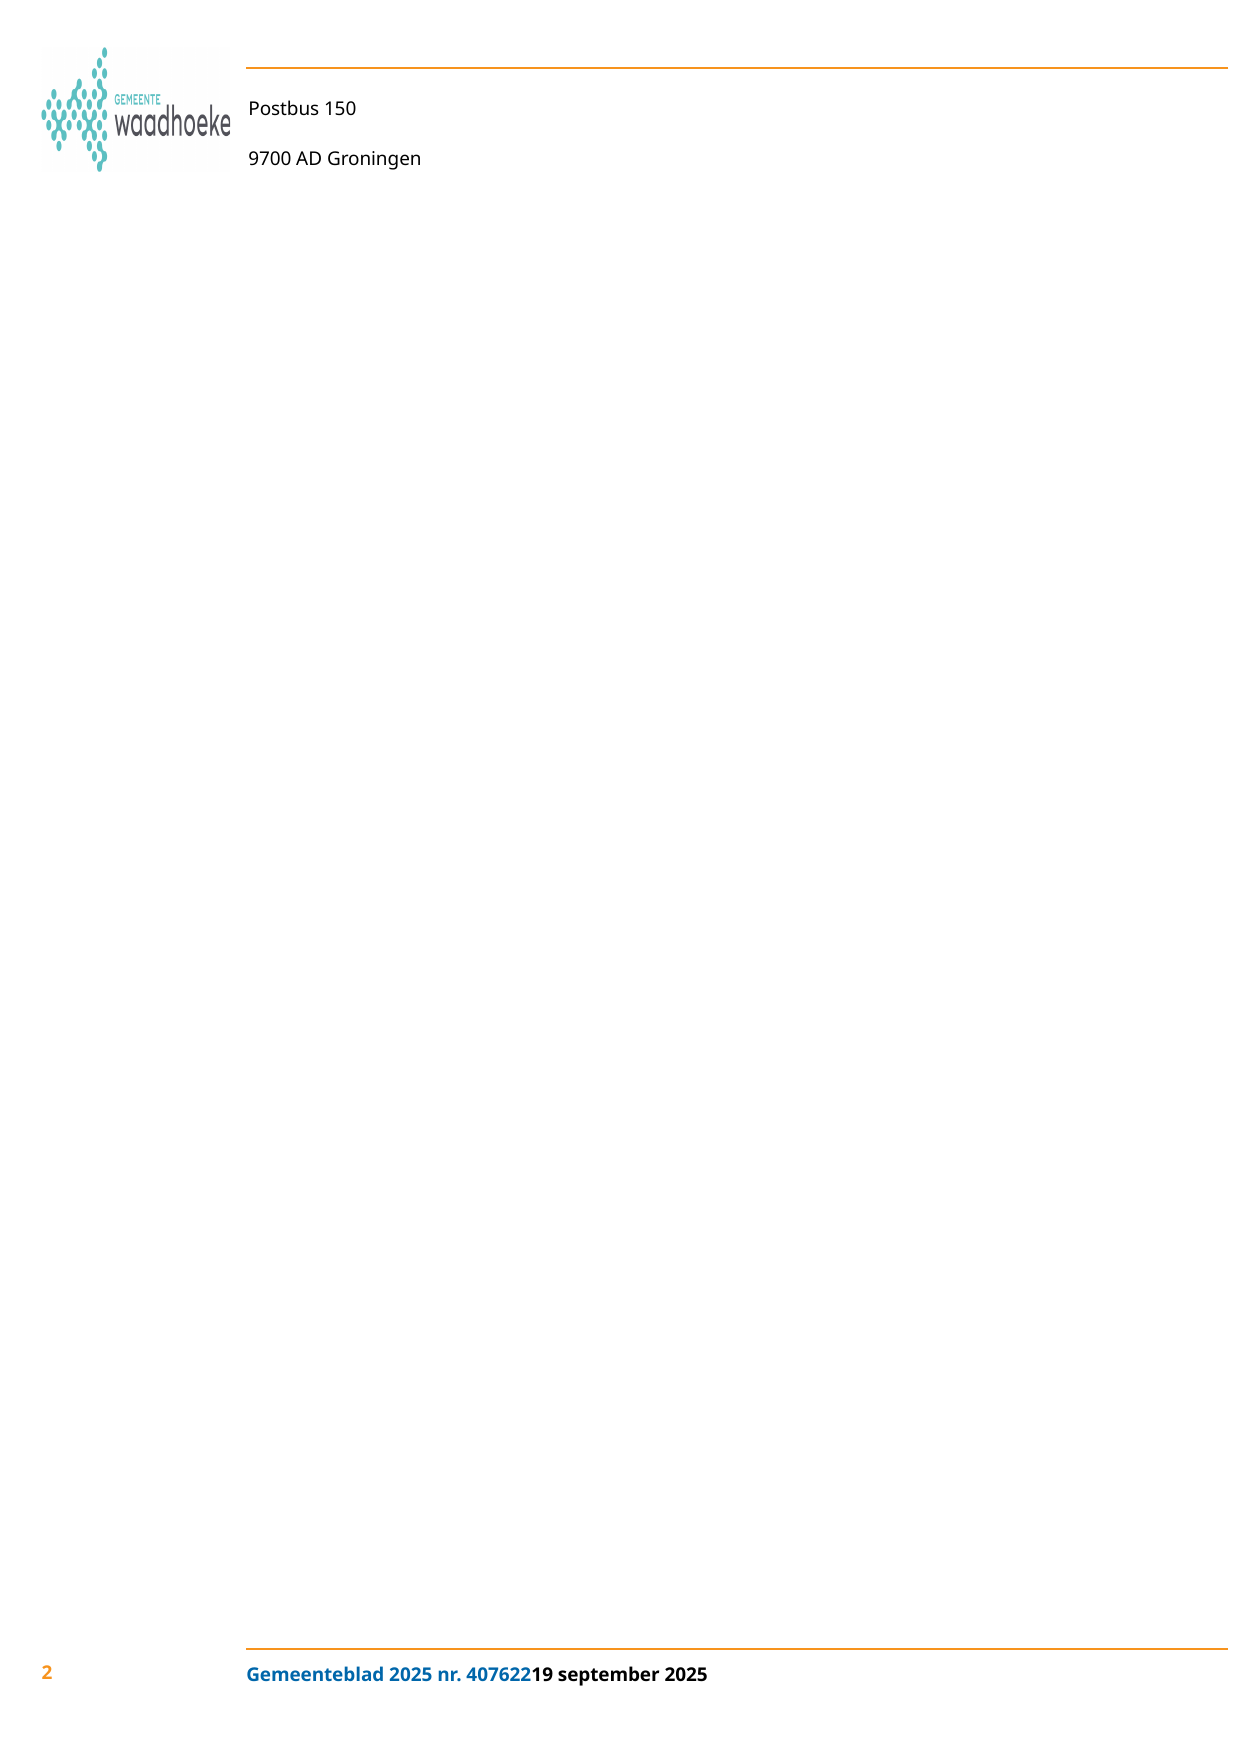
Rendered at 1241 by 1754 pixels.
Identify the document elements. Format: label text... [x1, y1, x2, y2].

text Postbus 150 [248, 95, 1152, 121]
text 9700 AD Groningen [248, 145, 1152, 171]
picture [41, 47, 231, 172]
